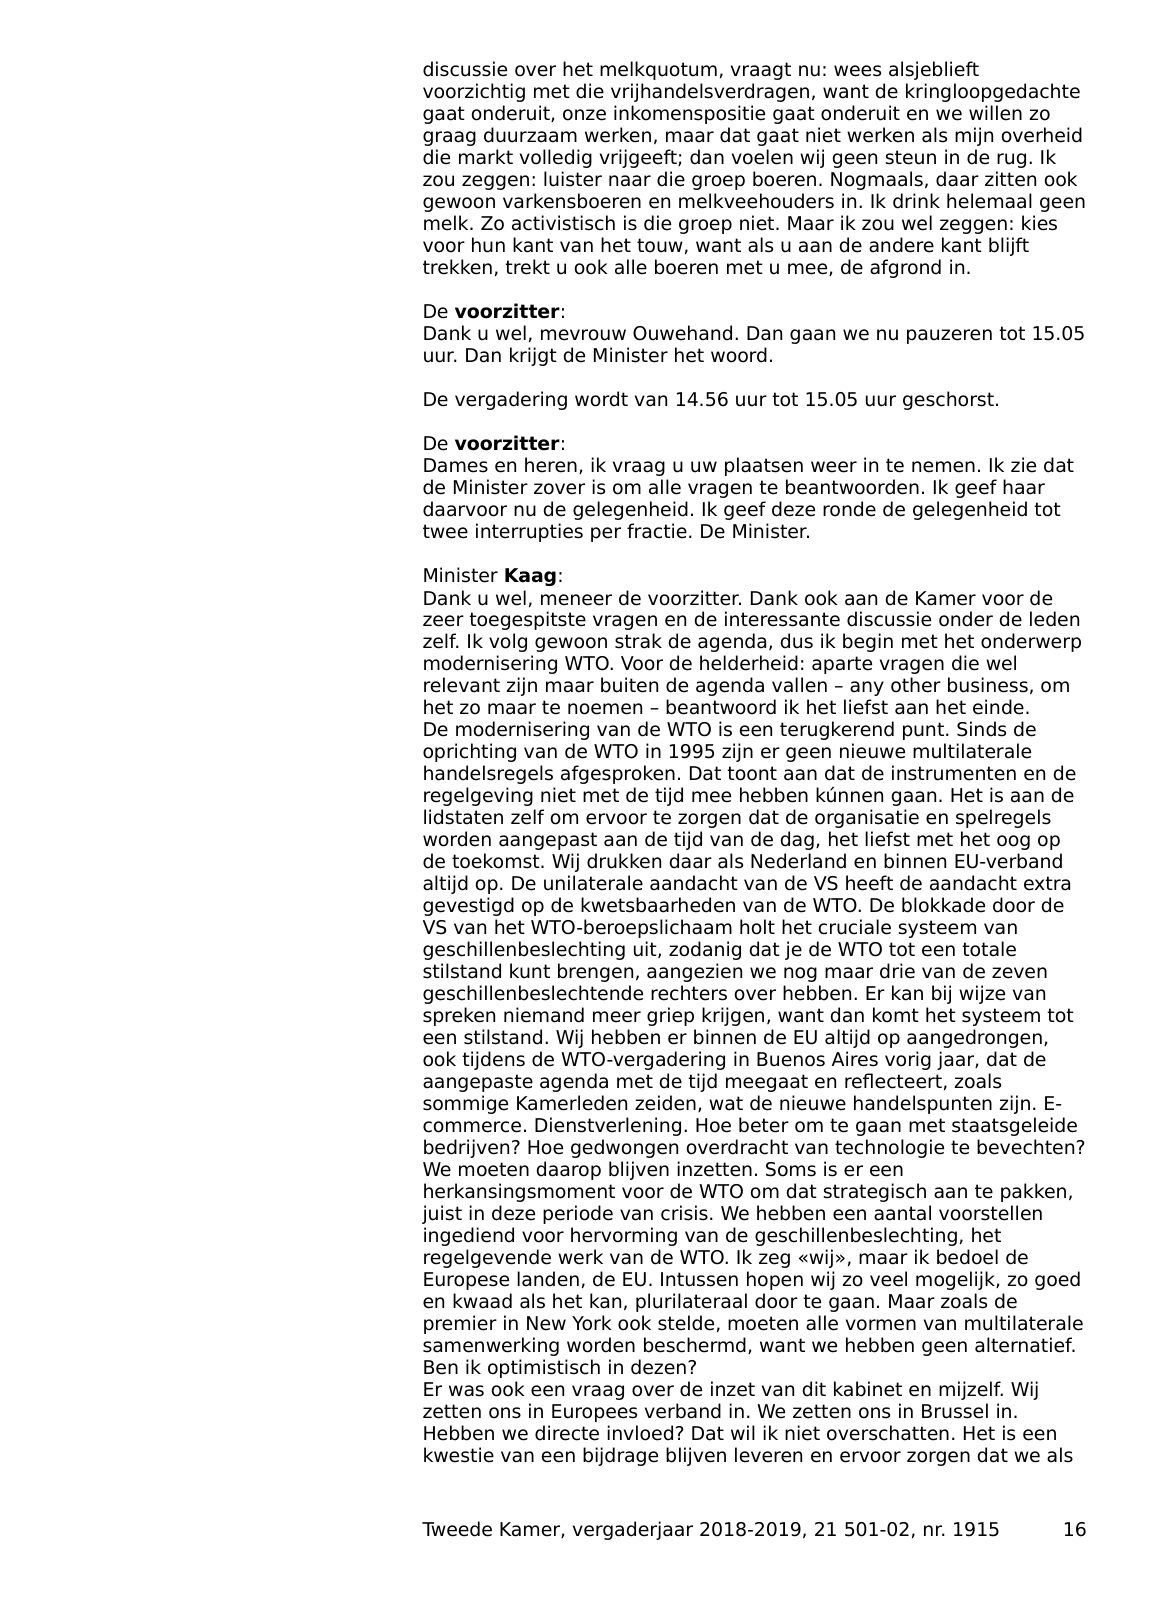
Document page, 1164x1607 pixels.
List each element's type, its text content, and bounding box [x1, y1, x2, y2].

text Dank u wel, mevrouw Ouwehand. Dan gaan we nu pauzeren tot 15.05 uur. Dan krijgt de Minister het woord. [422, 323, 1087, 367]
text discussie over het melkquotum, vraagt nu: wees alsjeblieft voorzichtig met die vrijhandelsverdragen, want de kringloopgedachte gaat onderuit, onze inkomenspositie gaat onderuit en we willen zo graag duurzaam werken, maar dat gaat niet werken als mijn overheid die markt volledig vrijgeeft; dan voelen wij geen steun in de rug. Ik zou zeggen: luister naar die groep boeren. Nogmaals, daar zitten ook gewoon varkensboeren en melkveehouders in. Ik drink helemaal geen melk. Zo activistisch is die groep niet. Maar ik zou wel zeggen: kies voor hun kant van het touw, want als u aan de andere kant blijft trekken, trekt u ook alle boeren met u mee, de afgrond in. [422, 59, 1087, 279]
text Er was ook een vraag over de inzet van dit kabinet en mijzelf. Wij zetten ons in Europees verband in. We zetten ons in Brussel in. Hebben we directe invloed? Dat wil ik niet overschatten. Het is een kwestie van een bijdrage blijven leveren en ervoor zorgen dat we als [422, 1379, 1087, 1467]
text Dames en heren, ik vraag u uw plaatsen weer in te nemen. Ik zie dat de Minister zover is om alle vragen te beantwoorden. Ik geef haar daarvoor nu de gelegenheid. Ik geef deze ronde de gelegenheid tot twee interrupties per fractie. De Minister. [422, 455, 1087, 543]
text Minister Kaag: [422, 565, 1087, 587]
text De vergadering wordt van 14.56 uur tot 15.05 uur geschorst. [422, 389, 1087, 411]
text De modernisering van de WTO is een terugkerend punt. Sinds de oprichting van de WTO in 1995 zijn er geen nieuwe multilaterale handelsregels afgesproken. Dat toont aan dat de instrumenten en de regelgeving niet met de tijd mee hebben kúnnen gaan. Het is aan de lidstaten zelf om ervoor te zorgen dat de organisatie en spelregels worden aangepast aan de tijd van de dag, het liefst met het oog op de toekomst. Wij drukken daar als Nederland en binnen EU-verband altijd op. De unilaterale aandacht van de VS heeft de aandacht extra gevestigd op de kwetsbaarheden van de WTO. De blokkade door de VS van het WTO-beroepslichaam holt het cruciale systeem van geschillenbeslechting uit, zodanig dat je de WTO tot een totale stilstand kunt brengen, aangezien we nog maar drie van de zeven geschillenbeslechtende rechters over hebben. Er kan bij wijze van spreken niemand meer griep krijgen, want dan komt het systeem tot een stilstand. Wij hebben er binnen de EU altijd op aangedrongen, ook tijdens de WTO-vergadering in Buenos Aires vorig jaar, dat de aangepaste agenda met de tijd meegaat en reflecteert, zoals sommige Kamerleden zeiden, wat de nieuwe handelspunten zijn. E-commerce. Dienstverlening. Hoe beter om te gaan met staatsgeleide bedrijven? Hoe gedwongen overdracht van technologie te bevechten? We moeten daarop blijven inzetten. Soms is er een herkansingsmoment voor de WTO om dat strategisch aan te pakken, juist in deze periode van crisis. We hebben een aantal voorstellen ingediend voor hervorming van de geschillenbeslechting, het regelgevende werk van de WTO. Ik zeg «wij», maar ik bedoel de Europese landen, de EU. Intussen hopen wij zo veel mogelijk, zo goed en kwaad als het kan, plurilateraal door te gaan. Maar zoals de premier in New York ook stelde, moeten alle vormen van multilaterale samenwerking worden beschermd, want we hebben geen alternatief. Ben ik optimistisch in dezen? [422, 719, 1087, 1379]
text De voorzitter: [422, 301, 1087, 323]
text Dank u wel, meneer de voorzitter. Dank ook aan de Kamer voor de zeer toegespitste vragen en de interessante discussie onder de leden zelf. Ik volg gewoon strak de agenda, dus ik begin met het onderwerp modernisering WTO. Voor de helderheid: aparte vragen die wel relevant zijn maar buiten de agenda vallen – any other business, om het zo maar te noemen – beantwoord ik het liefst aan het einde. [422, 587, 1087, 719]
text De voorzitter: [422, 433, 1087, 455]
